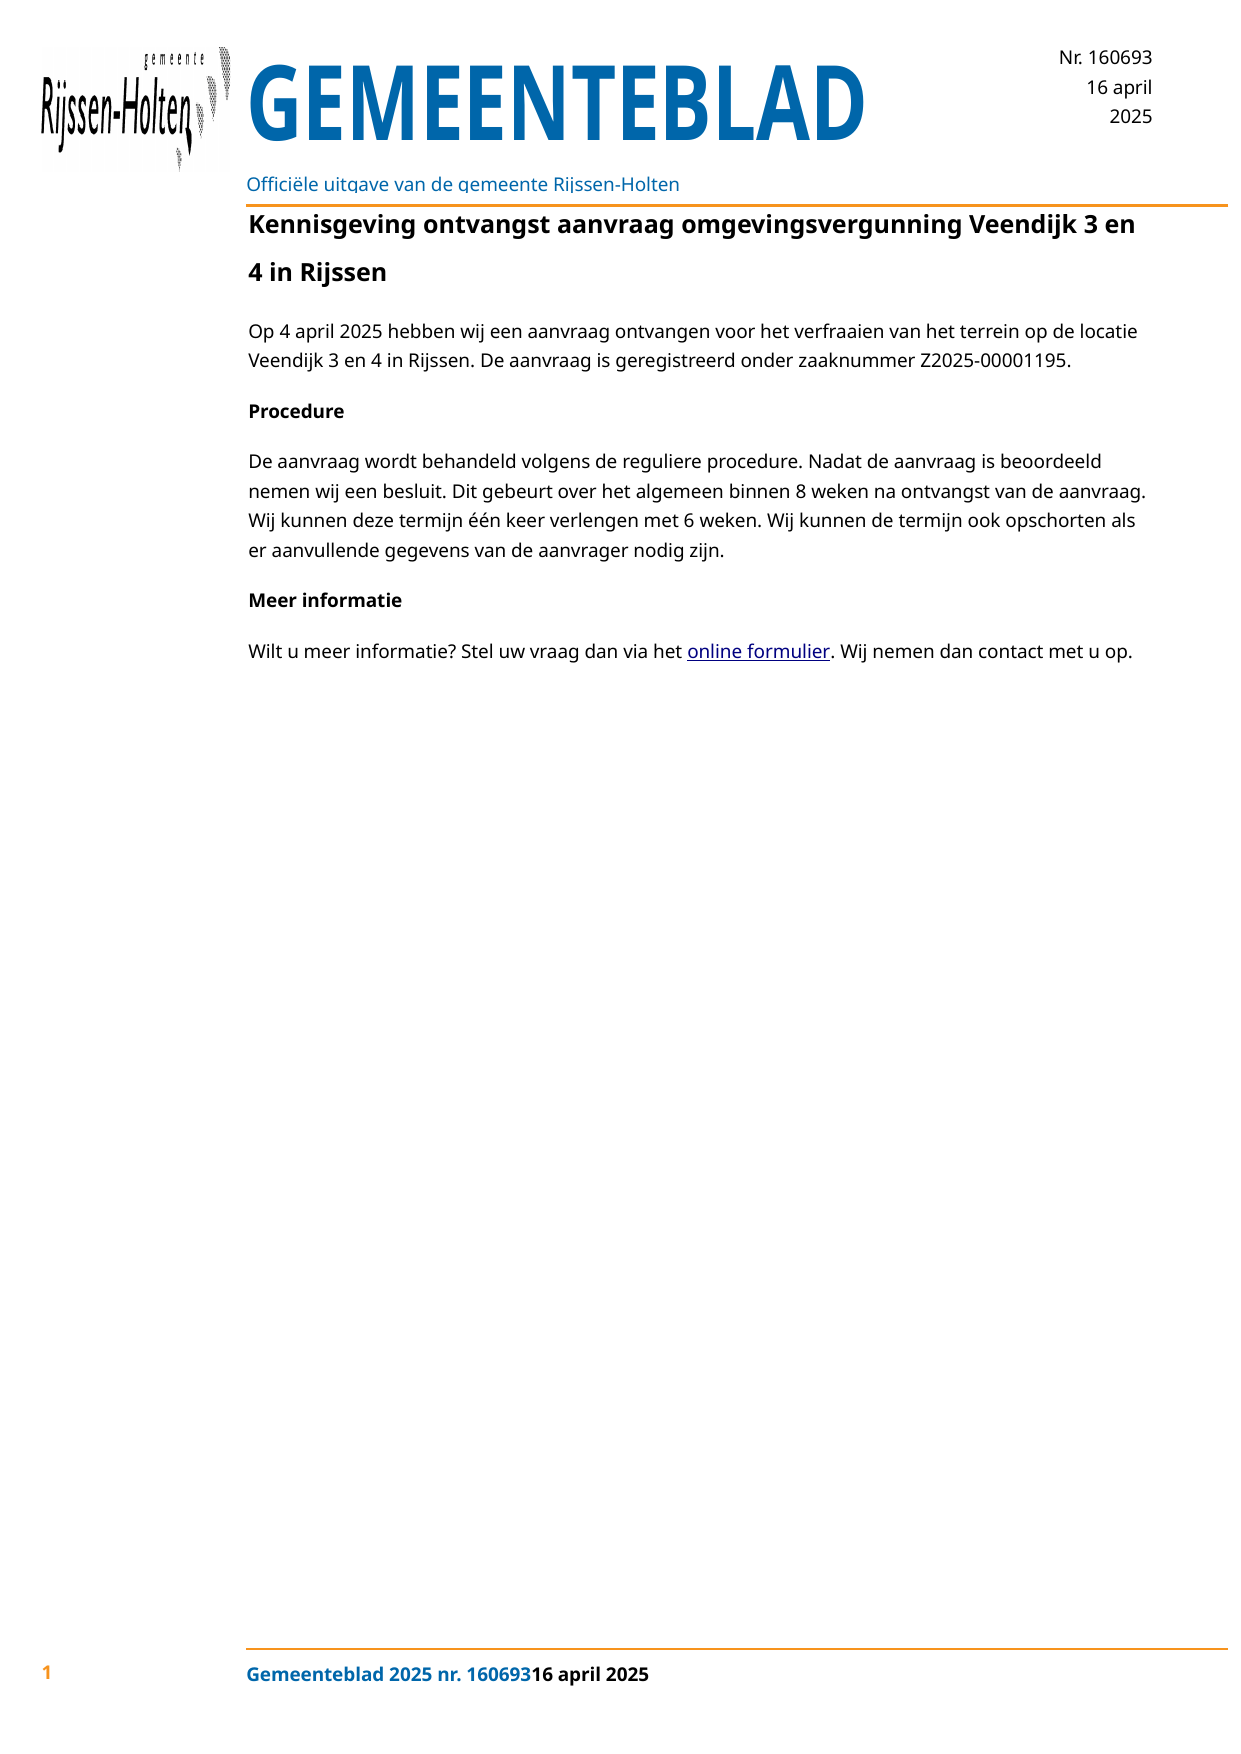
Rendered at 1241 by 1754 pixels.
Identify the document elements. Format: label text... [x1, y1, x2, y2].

text De aanvraag wordt behandeld volgens de reguliere procedure. Nadat de aanvraag is beoordeeld nemen wij een besluit. Dit gebeurt over het algemeen binnen 8 weken na ontvangst van de aanvraag. Wij kunnen deze termijn één keer verlengen met 6 weken. Wij kunnen de termijn ook opschorten als er aanvullende gegevens van de aanvrager nodig zijn. [248, 448, 1152, 563]
text Meer informatie [248, 587, 1152, 613]
text Kennisgeving ontvangst aanvraag omgevingsvergunning Veendijk 3 en 4 in Rijssen [248, 207, 1152, 288]
text Procedure [248, 398, 1152, 424]
text Op 4 april 2025 hebben wij een aanvraag ontvangen voor het verfraaien van het terrein op de locatie Veendijk 3 en 4 in Rijssen. De aanvraag is geregistreerd onder zaaknummer Z2025-00001195. [248, 318, 1152, 373]
text Wilt u meer informatie? Stel uw vraag dan via het online formulier. Wij nemen dan contact met u op. [248, 638, 1152, 664]
picture [41, 47, 231, 172]
